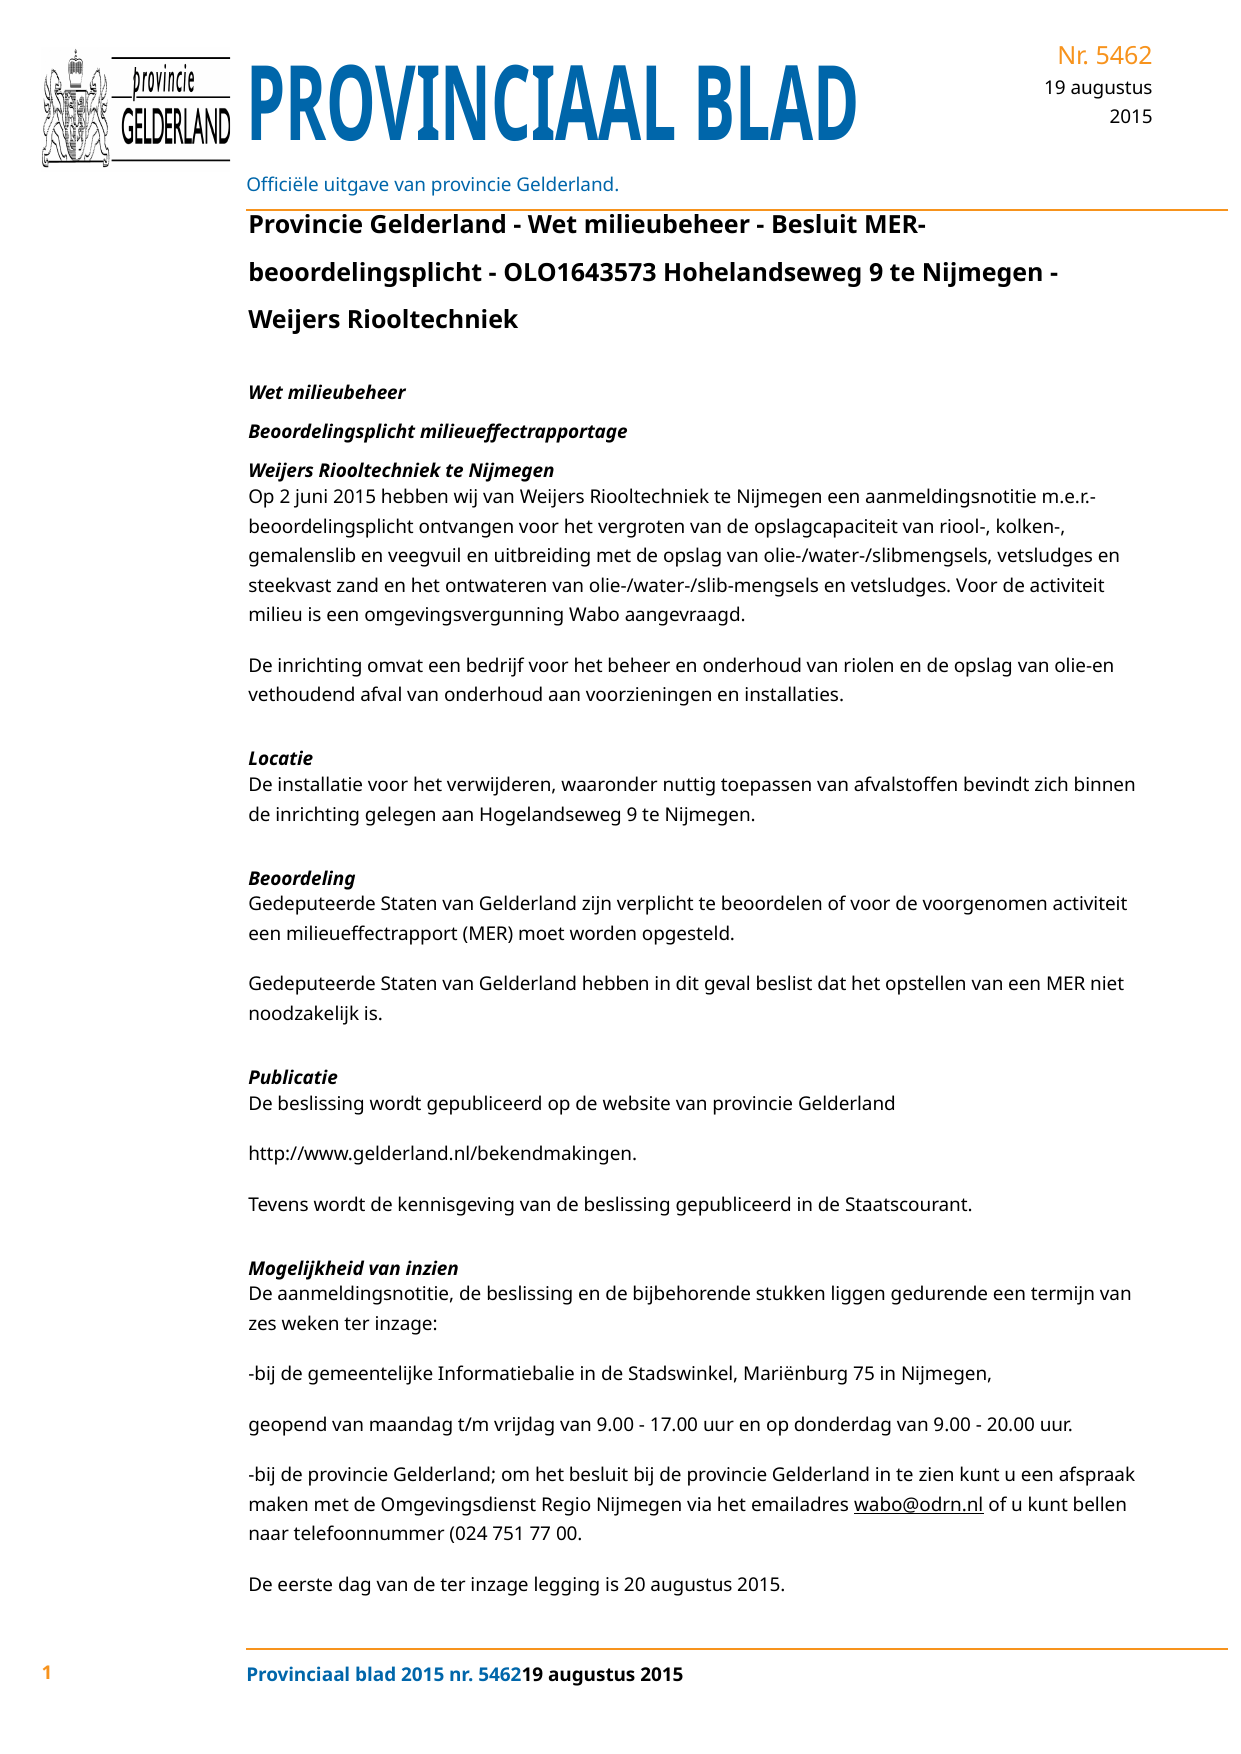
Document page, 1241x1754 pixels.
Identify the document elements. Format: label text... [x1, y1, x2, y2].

text Locatie [248, 746, 1152, 771]
text De eerste dag van de ter inzage legging is 20 augustus 2015. [248, 1571, 1152, 1597]
text geopend van maandag t/m vrijdag van 9.00 - 17.00 uur en op donderdag van 9.00 - 20.00 uur. [248, 1411, 1152, 1437]
text De beslissing wordt gepubliceerd op de website van provincie Gelderland [248, 1090, 1152, 1116]
text -bij de provincie Gelderland; om het besluit bij de provincie Gelderland in te zien kunt u een afspraak maken met de Omgevingsdienst Regio Nijmegen via het emailadres wabo@odrn.nl of u kunt bellen naar telefoonnummer (024 751 77 00. [248, 1461, 1152, 1546]
text De inrichting omvat een bedrijf voor het beheer en onderhoud van riolen en de opslag van olie-en vethoudend afval van onderhoud aan voorzieningen en installaties. [248, 652, 1152, 707]
text Gedeputeerde Staten van Gelderland hebben in dit geval beslist dat het opstellen van een MER niet noodzakelijk is. [248, 971, 1152, 1026]
text -bij de gemeentelijke Informatiebalie in de Stadswinkel, Mariënburg 75 in Nijmegen, [248, 1360, 1152, 1386]
text Beoordelingsplicht milieueffectrapportage [248, 418, 1152, 444]
text Publicatie [248, 1064, 1152, 1090]
text De installatie voor het verwijderen, waaronder nuttig toepassen van afvalstoffen bevindt zich binnen de inrichting gelegen aan Hogelandseweg 9 te Nijmegen. [248, 771, 1152, 827]
text Wet milieubeheer [248, 379, 1152, 405]
text http://www.gelderland.nl/bekendmakingen. [248, 1140, 1152, 1166]
text Beoordeling [248, 865, 1152, 891]
text Gedeputeerde Staten van Gelderland zijn verplicht te beoordelen of voor de voorgenomen activiteit een milieueffectrapport (MER) moet worden opgesteld. [248, 891, 1152, 946]
text Mogelijkheid van inzien [248, 1255, 1152, 1280]
text Provincie Gelderland - Wet milieubeheer - Besluit MER-beoordelingsplicht - OLO1643573 Hohelandseweg 9 te Nijmegen - Weijers Riooltechniek [248, 211, 1152, 336]
text De aanmeldingsnotitie, de beslissing en de bijbehorende stukken liggen gedurende een termijn van zes weken ter inzage: [248, 1280, 1152, 1336]
text Weijers Riooltechniek te Nijmegen [248, 458, 1152, 483]
text Op 2 juni 2015 hebben wij van Weijers Riooltechniek te Nijmegen een aanmeldingsnotitie m.e.r.-beoordelingsplicht ontvangen voor het vergroten van de opslagcapaciteit van riool-, kolken-, gemalenslib en veegvuil en uitbreiding met de opslag van olie-/water-/slibmengsels, vetsludges en steekvast zand en het ontwateren van olie-/water-/slib-mengsels en vetsludges. Voor de activiteit milieu is een omgevingsvergunning Wabo aangevraagd. [248, 483, 1152, 627]
text Tevens wordt de kennisgeving van de beslissing gepubliceerd in de Staatscourant. [248, 1191, 1152, 1216]
picture [41, 47, 231, 172]
